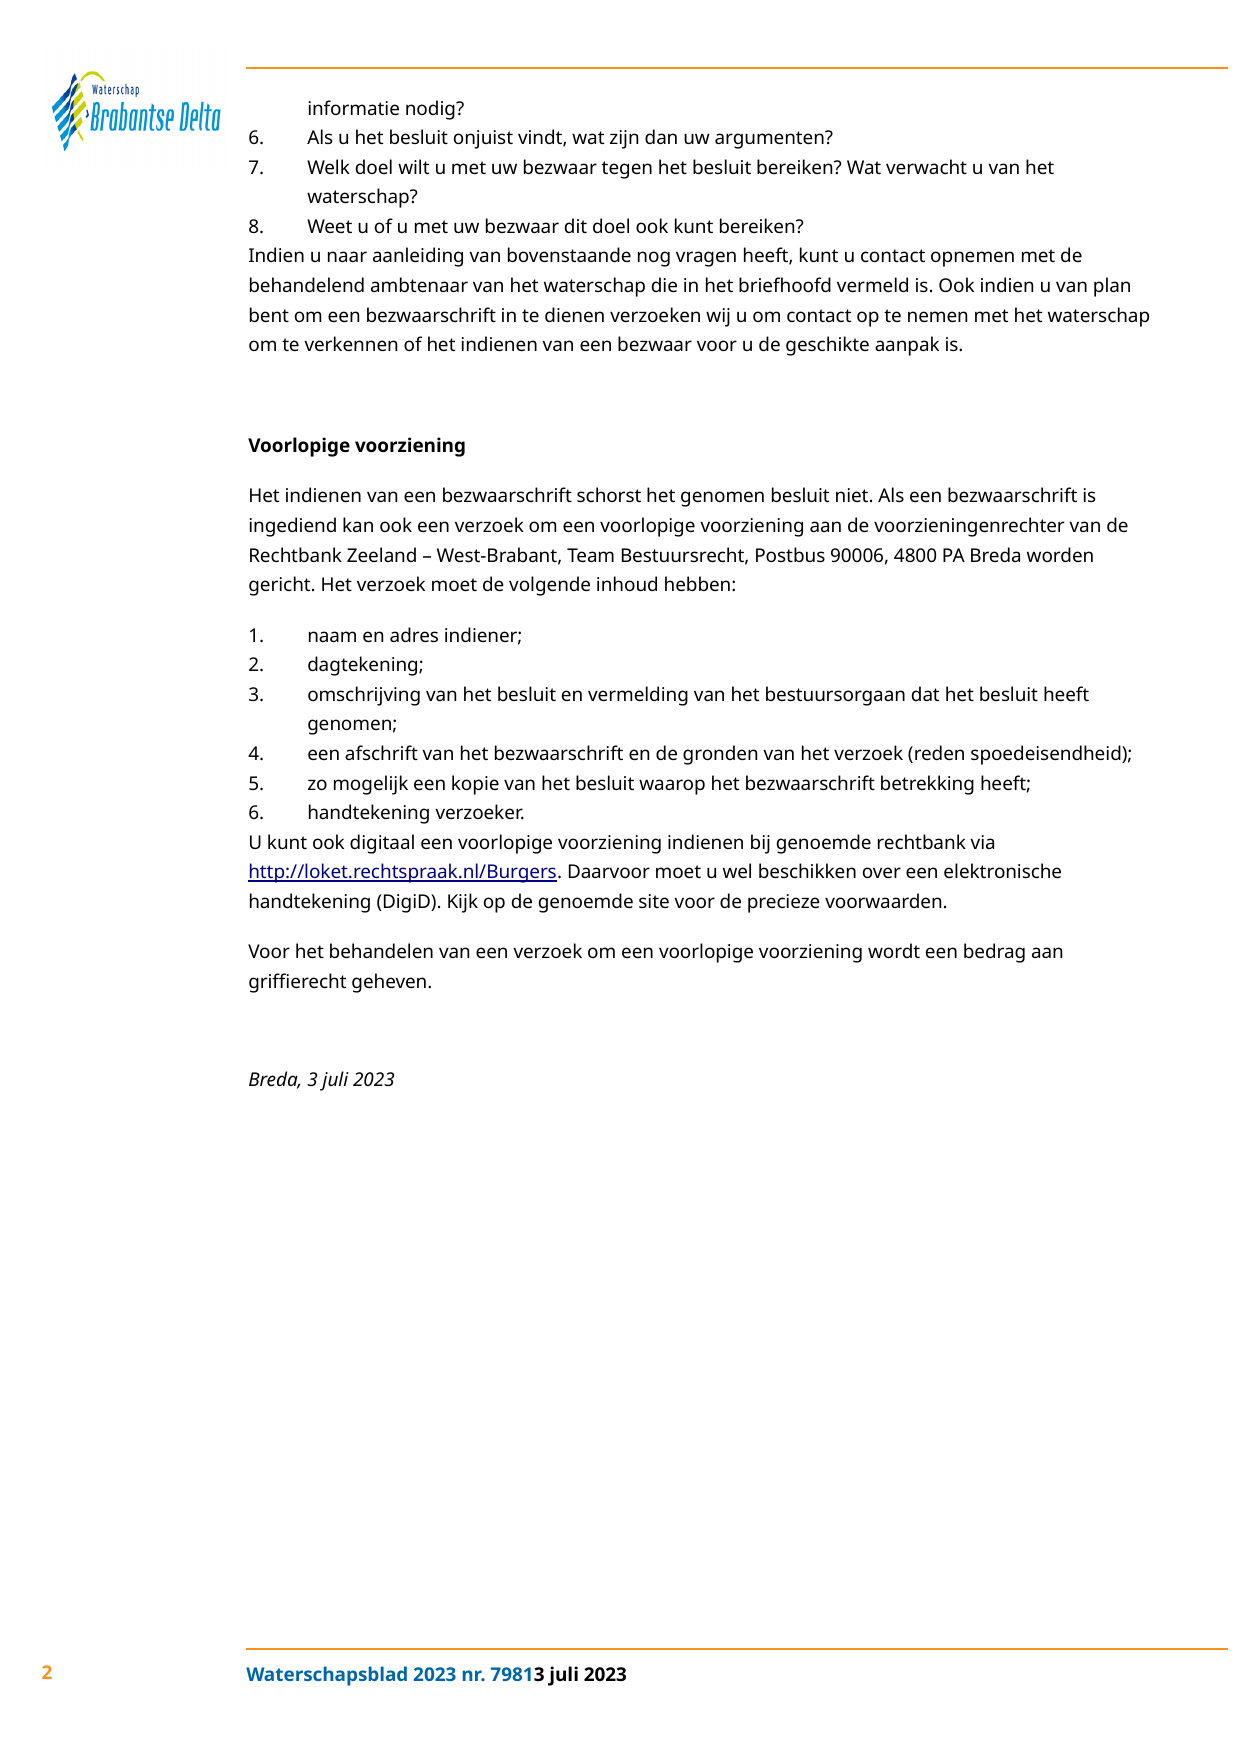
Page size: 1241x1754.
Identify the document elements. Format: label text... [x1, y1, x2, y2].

text Indien u naar aanleiding van bovenstaande nog vragen heeft, kunt u contact opnemen met de behandelend ambtenaar van het waterschap die in het briefhoofd vermeld is. Ook indien u van plan bent om een bezwaarschrift in te dienen verzoeken wij u om contact op te nemen met het waterschap om te verkennen of het indienen van een bezwaar voor u de geschikte aanpak is. [248, 243, 1152, 357]
text Voorlopige voorziening [248, 432, 1152, 458]
list een afschrift van het bezwaarschrift en de gronden van het verzoek (reden spoedeisendheid); [248, 740, 1152, 766]
list naam en adres indiener; [248, 622, 1152, 648]
list Als u het besluit onjuist vindt, wat zijn dan uw argumenten? [248, 124, 1152, 150]
picture [41, 47, 231, 172]
list handtekening verzoeker. [248, 799, 1152, 825]
list zo mogelijk een kopie van het besluit waarop het bezwaarschrift betrekking heeft; [248, 770, 1152, 796]
list Weet u of u met uw bezwaar dit doel ook kunt bereiken? [248, 213, 1152, 239]
list dagtekening; [248, 651, 1152, 677]
text Breda, 3 juli 2023 [248, 1066, 1152, 1092]
list informatie nodig? [248, 95, 1152, 121]
list omschrijving van het besluit en vermelding van het bestuursorgaan dat het besluit heeft genomen; [248, 681, 1152, 736]
text U kunt ook digitaal een voorlopige voorziening indienen bij genoemde rechtbank via http://loket.rechtspraak.nl/Burgers. Daarvoor moet u wel beschikken over een elektronische handtekening (DigiD). Kijk op de genoemde site voor de precieze voorwaarden. [248, 829, 1152, 914]
list Welk doel wilt u met uw bezwaar tegen het besluit bereiken? Wat verwacht u van het waterschap? [248, 154, 1152, 209]
text Het indienen van een bezwaarschrift schorst het genomen besluit niet. Als een bezwaarschrift is ingediend kan ook een verzoek om een voorlopige voorziening aan de voorzieningenrechter van de Rechtbank Zeeland – West-Brabant, Team Bestuursrecht, Postbus 90006, 4800 PA Breda worden gericht. Het verzoek moet de volgende inhoud hebben: [248, 483, 1152, 597]
text Voor het behandelen van een verzoek om een voorlopige voorziening wordt een bedrag aan griffierecht geheven. [248, 938, 1152, 994]
